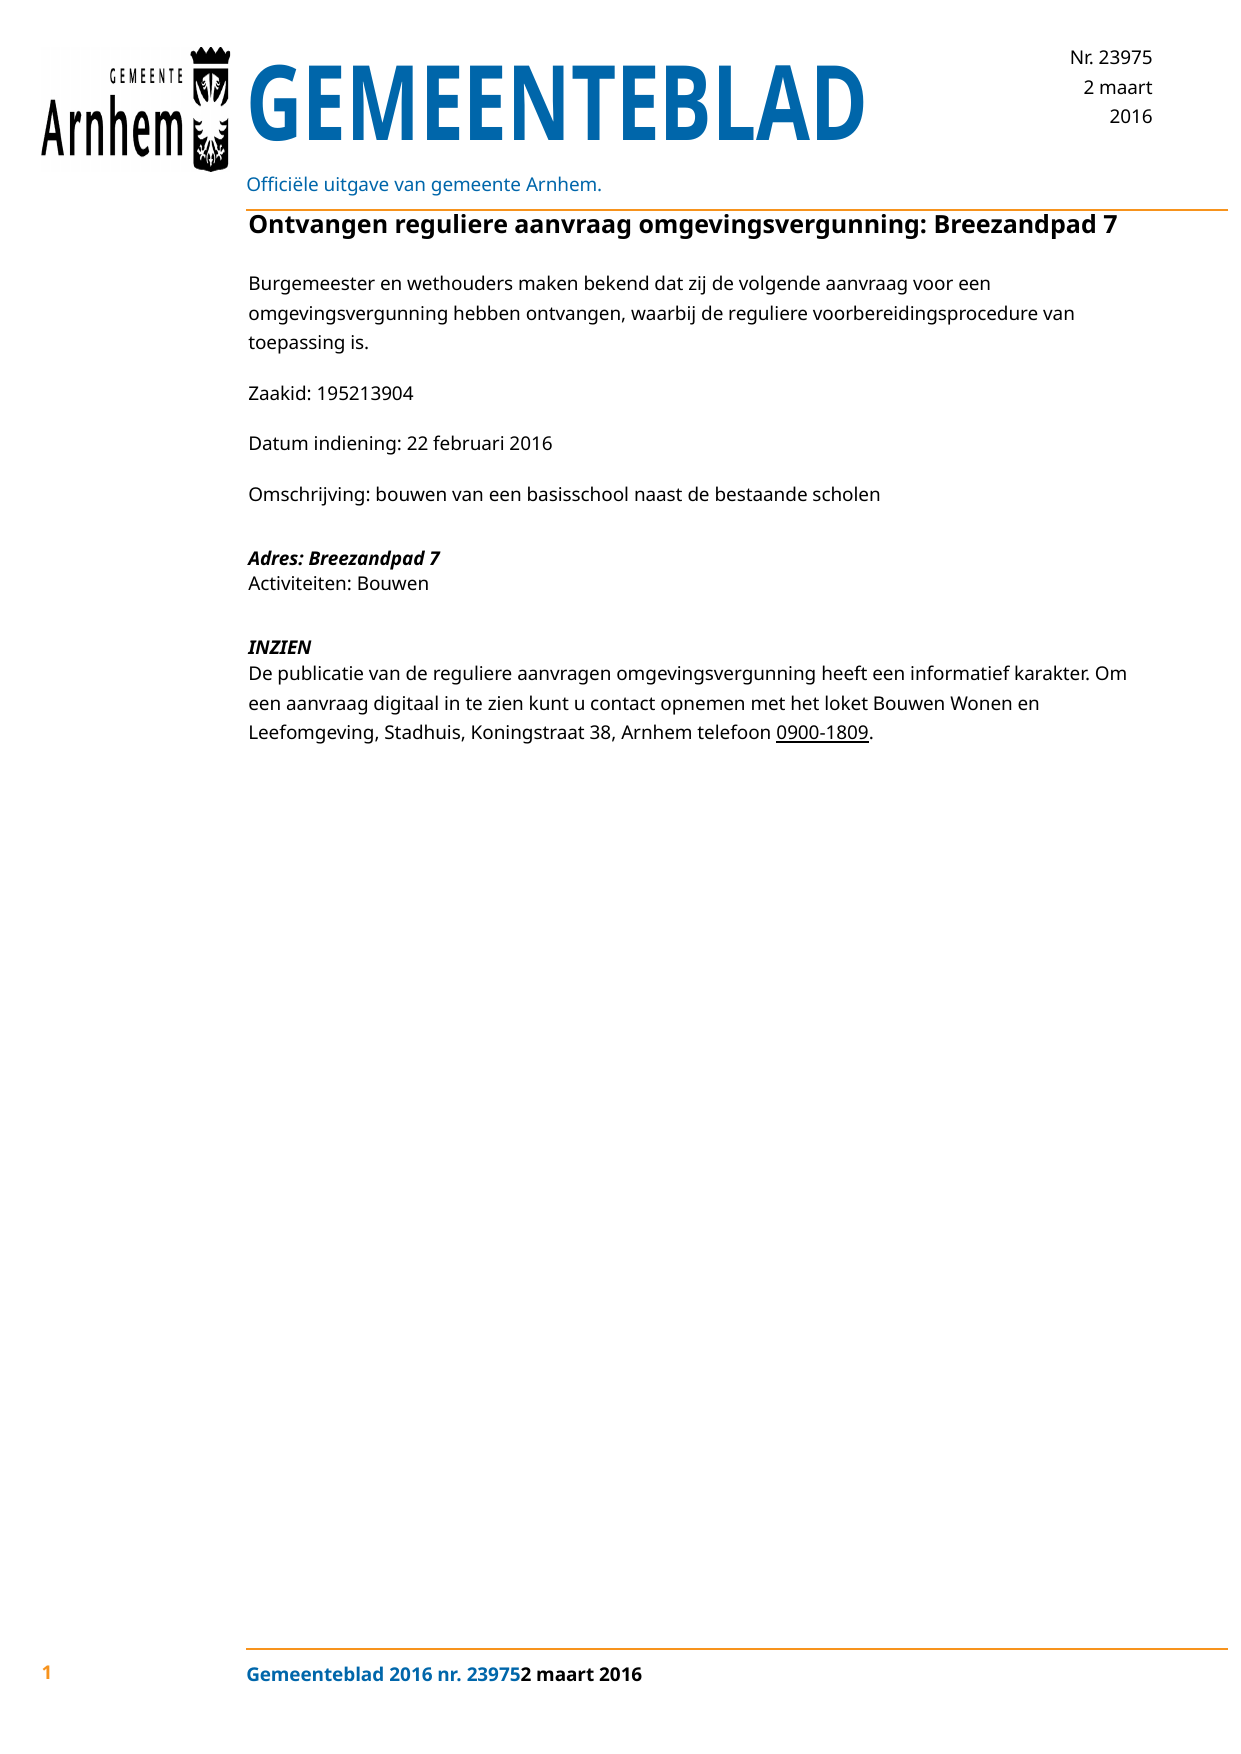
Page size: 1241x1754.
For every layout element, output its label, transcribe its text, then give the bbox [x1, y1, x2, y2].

text Activiteiten: Bouwen [248, 570, 1152, 596]
text Ontvangen reguliere aanvraag omgevingsvergunning: Breezandpad 7 [248, 211, 1152, 241]
text Datum indiening: 22 februari 2016 [248, 430, 1152, 456]
text Omschrijving: bouwen van een basisschool naast de bestaande scholen [248, 481, 1152, 506]
text Zaakid: 195213904 [248, 380, 1152, 406]
text Burgemeester en wethouders maken bekend dat zij de volgende aanvraag voor een omgevingsvergunning hebben ontvangen, waarbij de reguliere voorbereidingsprocedure van toepassing is. [248, 270, 1152, 355]
text Adres: Breezandpad 7 [248, 545, 1152, 570]
text INZIEN [248, 634, 1152, 660]
text De publicatie van de reguliere aanvragen omgevingsvergunning heeft een informatief karakter. Om een aanvraag digitaal in te zien kunt u contact opnemen met het loket Bouwen Wonen en Leefomgeving, Stadhuis, Koningstraat 38, Arnhem telefoon 0900-1809. [248, 660, 1152, 745]
picture [41, 47, 231, 172]
